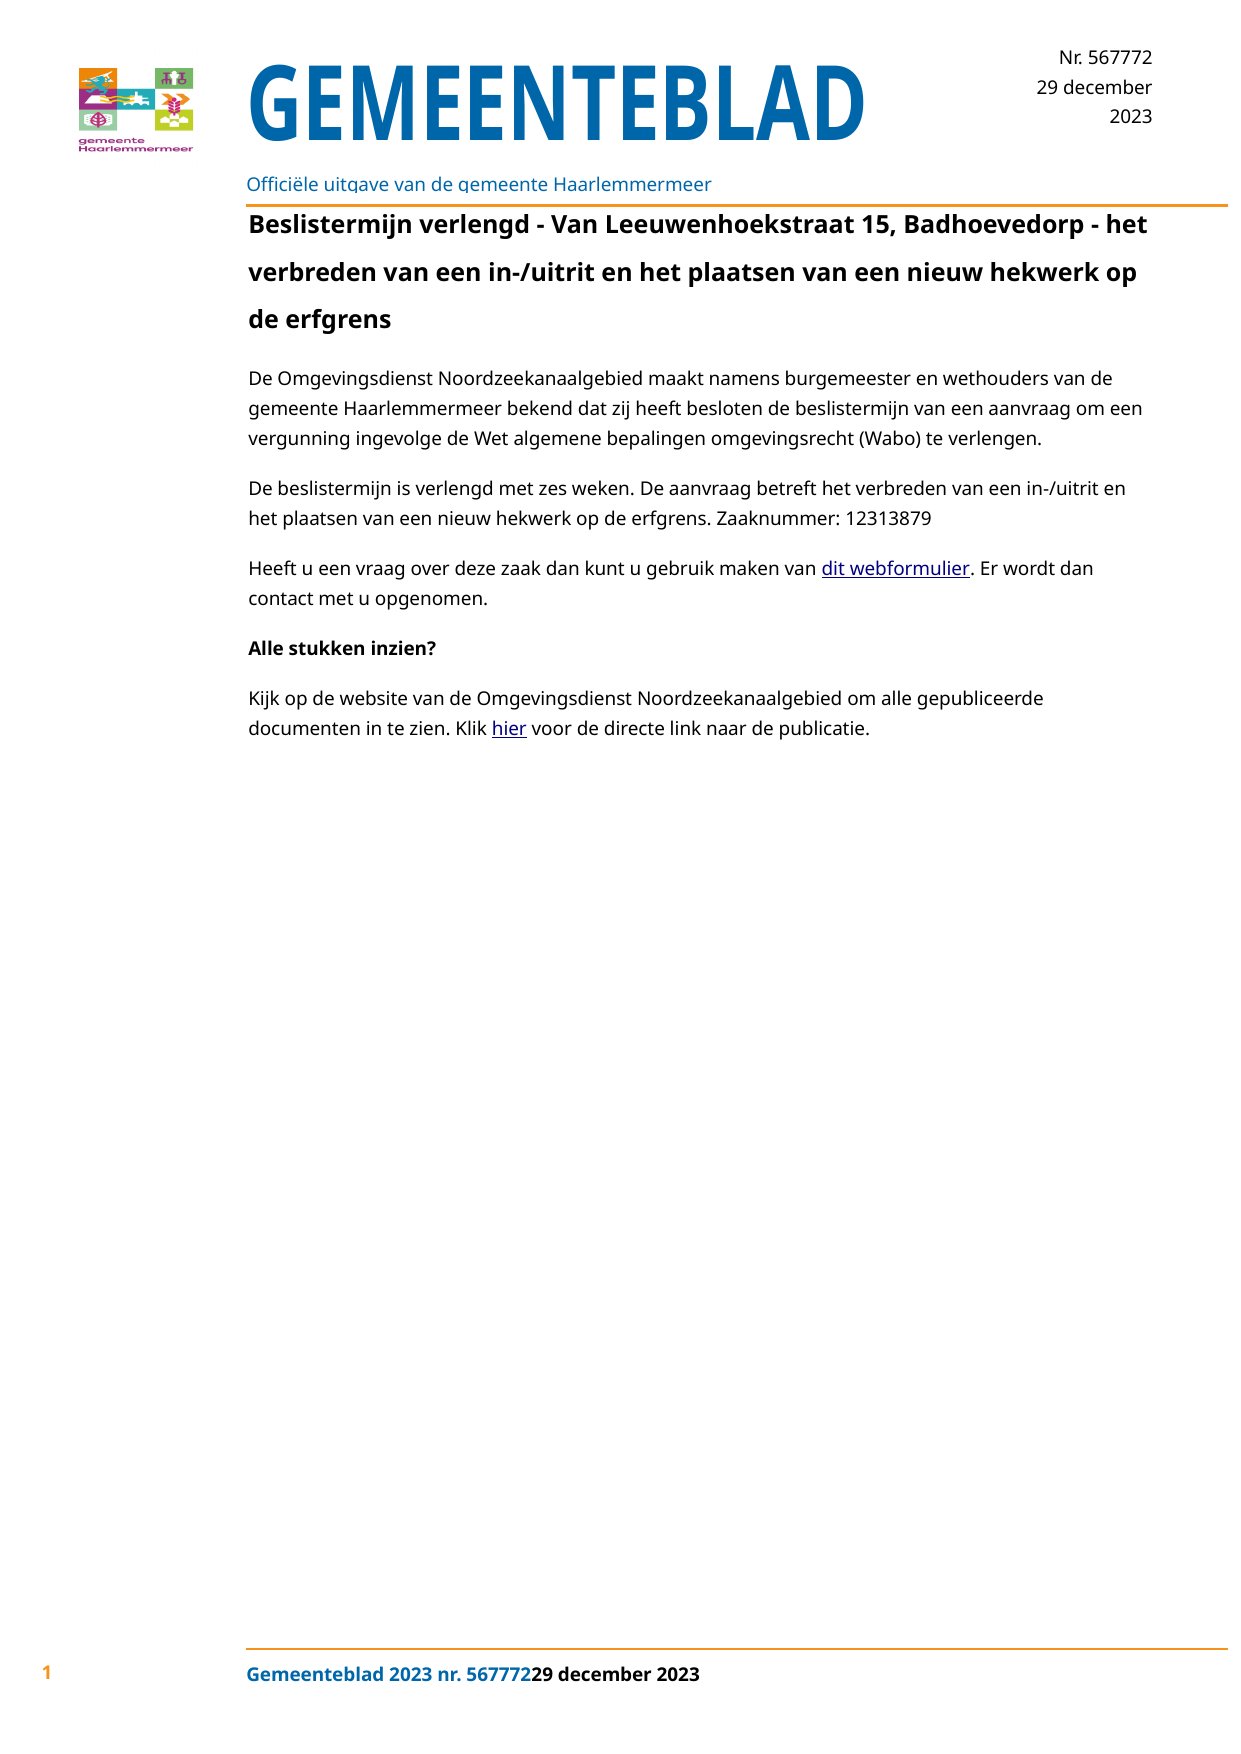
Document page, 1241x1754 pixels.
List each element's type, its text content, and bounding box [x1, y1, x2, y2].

text Beslistermijn verlengd - Van Leeuwenhoekstraat 15, Badhoevedorp - het verbreden van een in-/uitrit en het plaatsen van een nieuw hekwerk op de erfgrens [248, 207, 1152, 336]
text Heeft u een vraag over deze zaak dan kunt u gebruik maken van dit webformulier. Er wordt dan contact met u opgenomen. [248, 555, 1152, 610]
text De beslistermijn is verlengd met zes weken. De aanvraag betreft het verbreden van een in-/uitrit en het plaatsen van een nieuw hekwerk op de erfgrens. Zaaknummer: 12313879 [248, 475, 1152, 530]
text Alle stukken inzien? [248, 635, 1152, 661]
text De Omgevingsdienst Noordzeekanaalgebied maakt namens burgemeester en wethouders van de gemeente Haarlemmermeer bekend dat zij heeft besloten de beslistermijn van een aanvraag om een vergunning ingevolge de Wet algemene bepalingen omgevingsrecht (Wabo) te verlengen. [248, 366, 1152, 450]
text Kijk op de website van de Omgevingsdienst Noordzeekanaalgebied om alle gepubliceerde documenten in te zien. Klik hier voor de directe link naar de publicatie. [248, 686, 1152, 741]
picture [41, 47, 231, 172]
